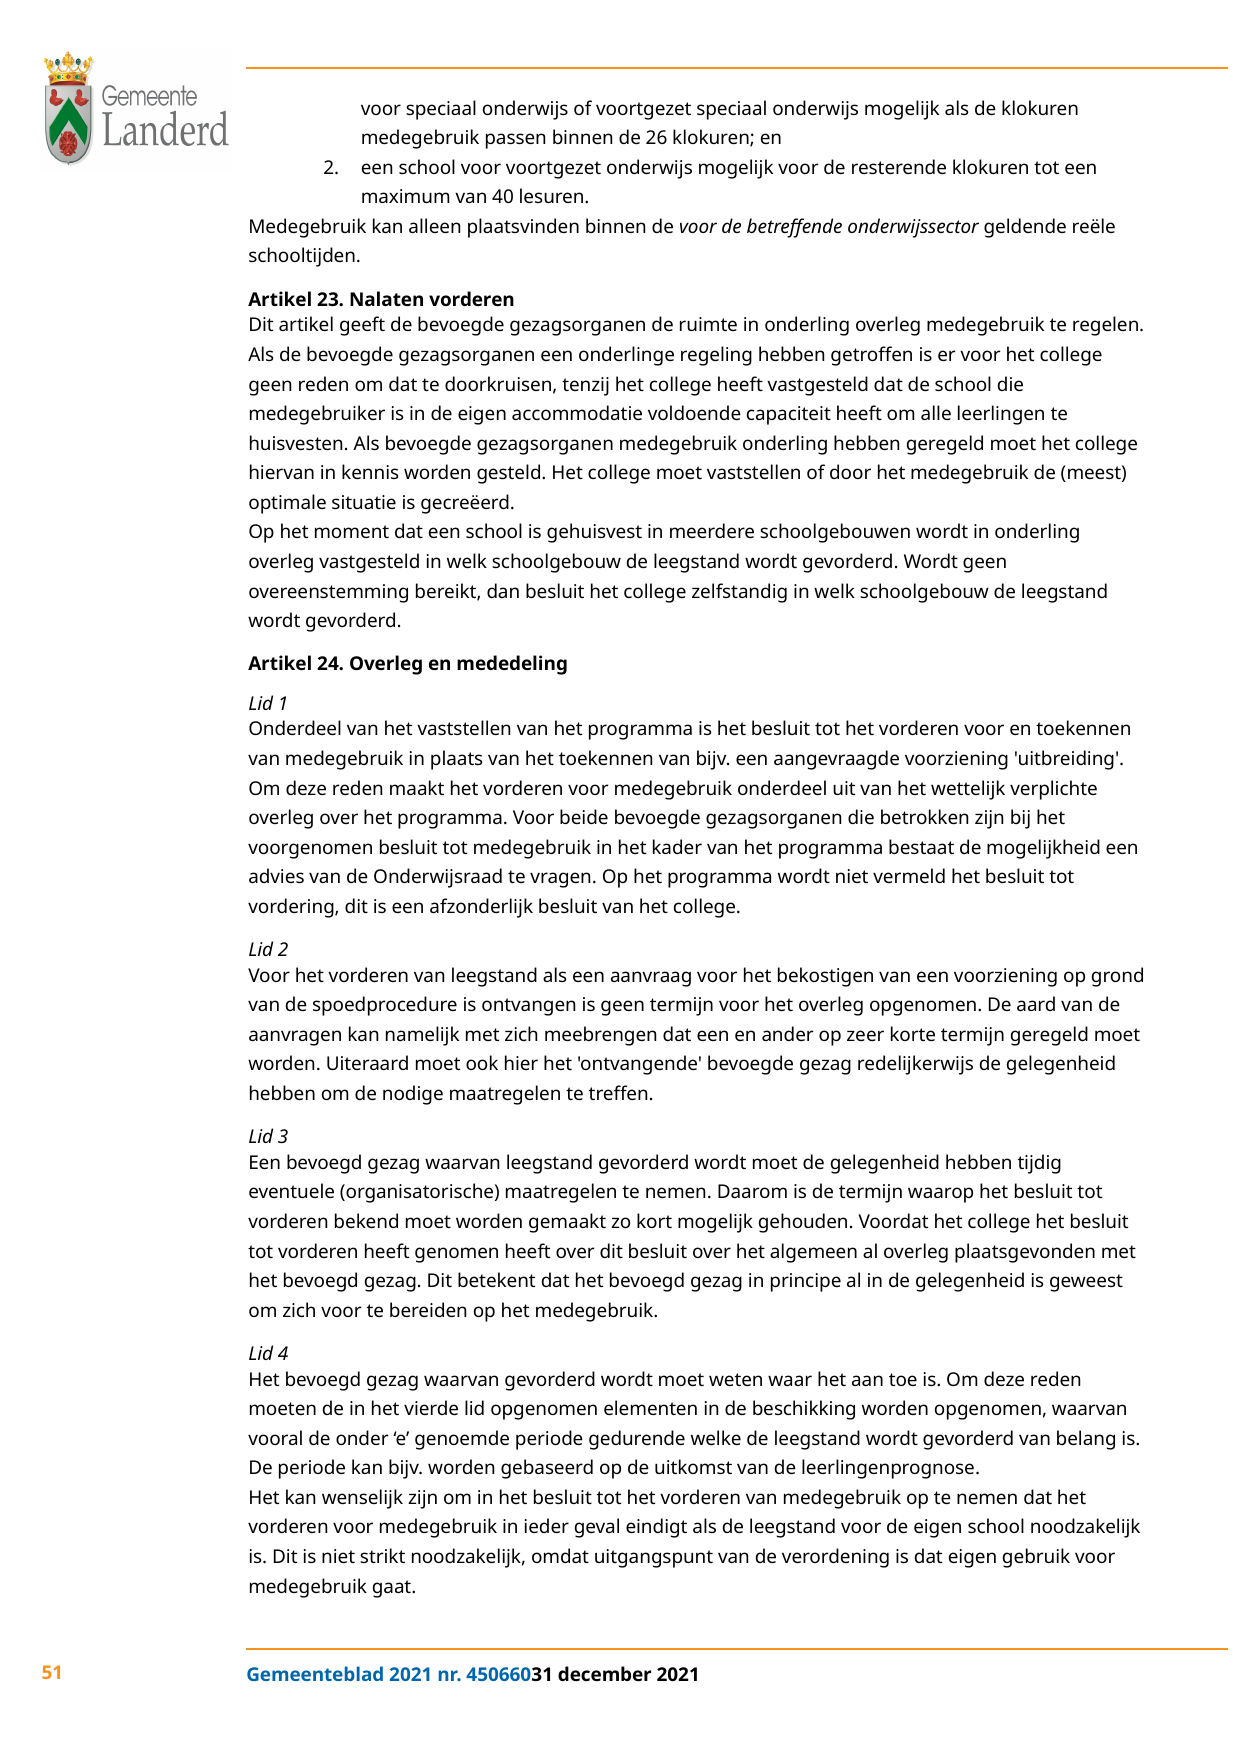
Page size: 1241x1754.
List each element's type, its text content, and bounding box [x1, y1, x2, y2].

text Medegebruik kan alleen plaatsvinden binnen de voor de betreffende onderwijssector geldende reële schooltijden. [248, 213, 1152, 268]
text Het kan wenselijk zijn om in het besluit tot het vorderen van medegebruik op te nemen dat het vorderen voor medegebruik in ieder geval eindigt als de leegstand voor de eigen school noodzakelijk is. Dit is niet strikt noodzakelijk, omdat uitgangspunt van de verordening is dat eigen gebruik voor medegebruik gaat. [248, 1484, 1152, 1599]
text Het bevoegd gezag waarvan gevorderd wordt moet weten waar het aan toe is. Om deze reden moeten de in het vierde lid opgenomen elementen in de beschikking worden opgenomen, waarvan vooral de onder ‘e’ genoemde periode gedurende welke de leegstand wordt gevorderd van belang is. De periode kan bijv. worden gebaseerd op de uitkomst van de leerlingenprognose. [248, 1366, 1152, 1480]
picture [41, 47, 231, 172]
text Artikel 23. Nalaten vorderen [248, 286, 1152, 312]
list een school voor voortgezet onderwijs mogelijk voor de resterende klokuren tot een maximum van 40 lesuren. [323, 154, 1152, 209]
text Artikel 24. Overleg en mededeling [248, 651, 1152, 676]
text Dit artikel geeft de bevoegde gezagsorganen de ruimte in onderling overleg medegebruik te regelen. Als de bevoegde gezagsorganen een onderlinge regeling hebben getroffen is er voor het college geen reden om dat te doorkruisen, tenzij het college heeft vastgesteld dat de school die medegebruiker is in de eigen accommodatie voldoende capaciteit heeft om alle leerlingen te huisvesten. Als bevoegde gezagsorganen medegebruik onderling hebben geregeld moet het college hiervan in kennis worden gesteld. Het college moet vaststellen of door het medegebruik de (meest) optimale situatie is gecreëerd. [248, 312, 1152, 515]
list voor speciaal onderwijs of voortgezet speciaal onderwijs mogelijk als de klokuren medegebruik passen binnen de 26 klokuren; en [323, 95, 1152, 150]
text Lid 3 [248, 1123, 1152, 1149]
text Voor het vorderen van leegstand als een aanvraag voor het bekostigen van een voorziening op grond van de spoedprocedure is ontvangen is geen termijn voor het overleg opgenomen. De aard van de aanvragen kan namelijk met zich meebrengen dat een en ander op zeer korte termijn geregeld moet worden. Uiteraard moet ook hier het 'ontvangende' bevoegde gezag redelijkerwijs de gelegenheid hebben om de nodige maatregelen te treffen. [248, 962, 1152, 1106]
text Lid 2 [248, 936, 1152, 962]
text Een bevoegd gezag waarvan leegstand gevorderd wordt moet de gelegenheid hebben tijdig eventuele (organisatorische) maatregelen te nemen. Daarom is de termijn waarop het besluit tot vorderen bekend moet worden gemaakt zo kort mogelijk gehouden. Voordat het college het besluit tot vorderen heeft genomen heeft over dit besluit over het algemeen al overleg plaatsgevonden met het bevoegd gezag. Dit betekent dat het bevoegd gezag in principe al in de gelegenheid is geweest om zich voor te bereiden op het medegebruik. [248, 1149, 1152, 1323]
text Lid 4 [248, 1340, 1152, 1366]
text Op het moment dat een school is gehuisvest in meerdere schoolgebouwen wordt in onderling overleg vastgesteld in welk schoolgebouw de leegstand wordt gevorderd. Wordt geen overeenstemming bereikt, dan besluit het college zelfstandig in welk schoolgebouw de leegstand wordt gevorderd. [248, 519, 1152, 633]
text Onderdeel van het vaststellen van het programma is het besluit tot het vorderen voor en toekennen van medegebruik in plaats van het toekennen van bijv. een aangevraagde voorziening 'uitbreiding'. Om deze reden maakt het vorderen voor medegebruik onderdeel uit van het wettelijk verplichte overleg over het programma. Voor beide bevoegde gezagsorganen die betrokken zijn bij het voorgenomen besluit tot medegebruik in het kader van het programma bestaat de mogelijkheid een advies van de Onderwijsraad te vragen. Op het programma wordt niet vermeld het besluit tot vordering, dit is een afzonderlijk besluit van het college. [248, 716, 1152, 919]
text Lid 1 [248, 690, 1152, 716]
